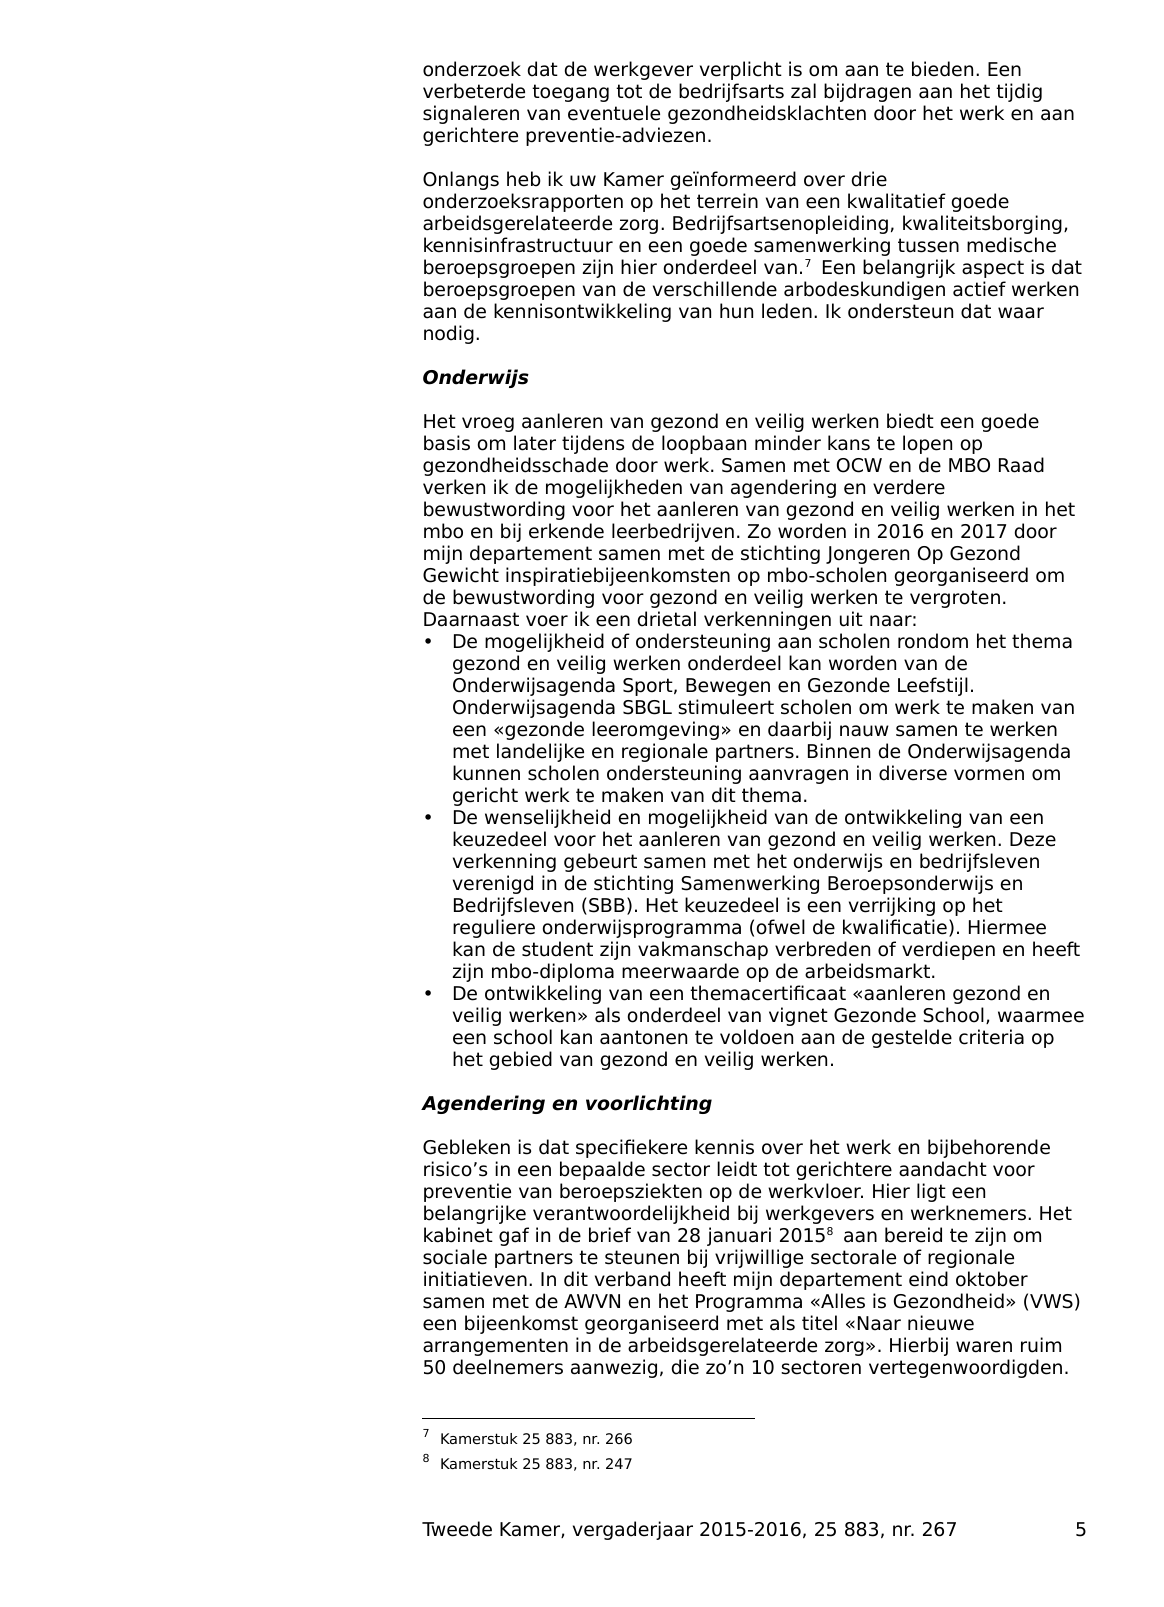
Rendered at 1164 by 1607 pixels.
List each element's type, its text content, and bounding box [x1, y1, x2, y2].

text Gebleken is dat specifiekere kennis over het werk en bijbehorende risico’s in een bepaalde sector leidt tot gerichtere aandacht voor preventie van beroepsziekten op de werkvloer. Hier ligt een belangrijke verantwoordelijkheid bij werkgevers en werknemers. Het kabinet gaf in de brief van 28 januari 2015 aan bereid te zijn om sociale partners te steunen bij vrijwillige sectorale of regionale initiatieven. In dit verband heeft mijn departement eind oktober samen met de AWVN en het Programma «Alles is Gezondheid» (VWS) een bijeenkomst georganiseerd met als titel «Naar nieuwe arrangementen in de arbeidsgerelateerde zorg». Hierbij waren ruim 50 deelnemers aanwezig, die zo’n 10 sectoren vertegenwoordigden. [422, 1137, 1087, 1379]
text Kamerstuk 25 883, nr. 247 [422, 1452, 1087, 1474]
text Kamerstuk 25 883, nr. 266 [422, 1427, 1087, 1449]
text Het vroeg aanleren van gezond en veilig werken biedt een goede basis om later tijdens de loopbaan minder kans te lopen op gezondheidsschade door werk. Samen met OCW en de MBO Raad verken ik de mogelijkheden van agendering en verdere bewustwording voor het aanleren van gezond en veilig werken in het mbo en bij erkende leerbedrijven. Zo worden in 2016 en 2017 door mijn departement samen met de stichting Jongeren Op Gezond Gewicht inspiratiebijeenkomsten op mbo-scholen georganiseerd om de bewustwording voor gezond en veilig werken te vergroten. Daarnaast voer ik een drietal verkenningen uit naar: [422, 411, 1087, 631]
text Onlangs heb ik uw Kamer geïnformeerd over drie onderzoeksrapporten op het terrein van een kwalitatief goede arbeidsgerelateerde zorg. Bedrijfsartsenopleiding, kwaliteitsborging, kennisinfrastructuur en een goede samenwerking tussen medische beroepsgroepen zijn hier onderdeel van. Een belangrijk aspect is dat beroepsgroepen van de verschillende arbodeskundigen actief werken aan de kennisontwikkeling van hun leden. Ik ondersteun dat waar nodig. [422, 169, 1087, 345]
subtitle Onderwijs [422, 367, 1087, 389]
text • De wenselijkheid en mogelijkheid van de ontwikkeling van een keuzedeel voor het aanleren van gezond en veilig werken. Deze verkenning gebeurt samen met het onderwijs en bedrijfsleven verenigd in de stichting Samenwerking Beroepsonderwijs en Bedrijfsleven (SBB). Het keuzedeel is een verrijking op het reguliere onderwijsprogramma (ofwel de kwalificatie). Hiermee kan de student zijn vakmanschap verbreden of verdiepen en heeft zijn mbo-diploma meerwaarde op de arbeidsmarkt. [422, 807, 1087, 983]
text • De ontwikkeling van een themacertificaat «aanleren gezond en veilig werken» als onderdeel van vignet Gezonde School, waarmee een school kan aantonen te voldoen aan de gestelde criteria op het gebied van gezond en veilig werken. [422, 983, 1087, 1071]
text • De mogelijkheid of ondersteuning aan scholen rondom het thema gezond en veilig werken onderdeel kan worden van de Onderwijsagenda Sport, Bewegen en Gezonde Leefstijl. Onderwijsagenda SBGL stimuleert scholen om werk te maken van een «gezonde leeromgeving» en daarbij nauw samen te werken met landelijke en regionale partners. Binnen de Onderwijsagenda kunnen scholen ondersteuning aanvragen in diverse vormen om gericht werk te maken van dit thema. [422, 631, 1087, 807]
text onderzoek dat de werkgever verplicht is om aan te bieden. Een verbeterde toegang tot de bedrijfsarts zal bijdragen aan het tijdig signaleren van eventuele gezondheidsklachten door het werk en aan gerichtere preventie-adviezen. [422, 59, 1087, 147]
subtitle Agendering en voorlichting [422, 1093, 1087, 1115]
